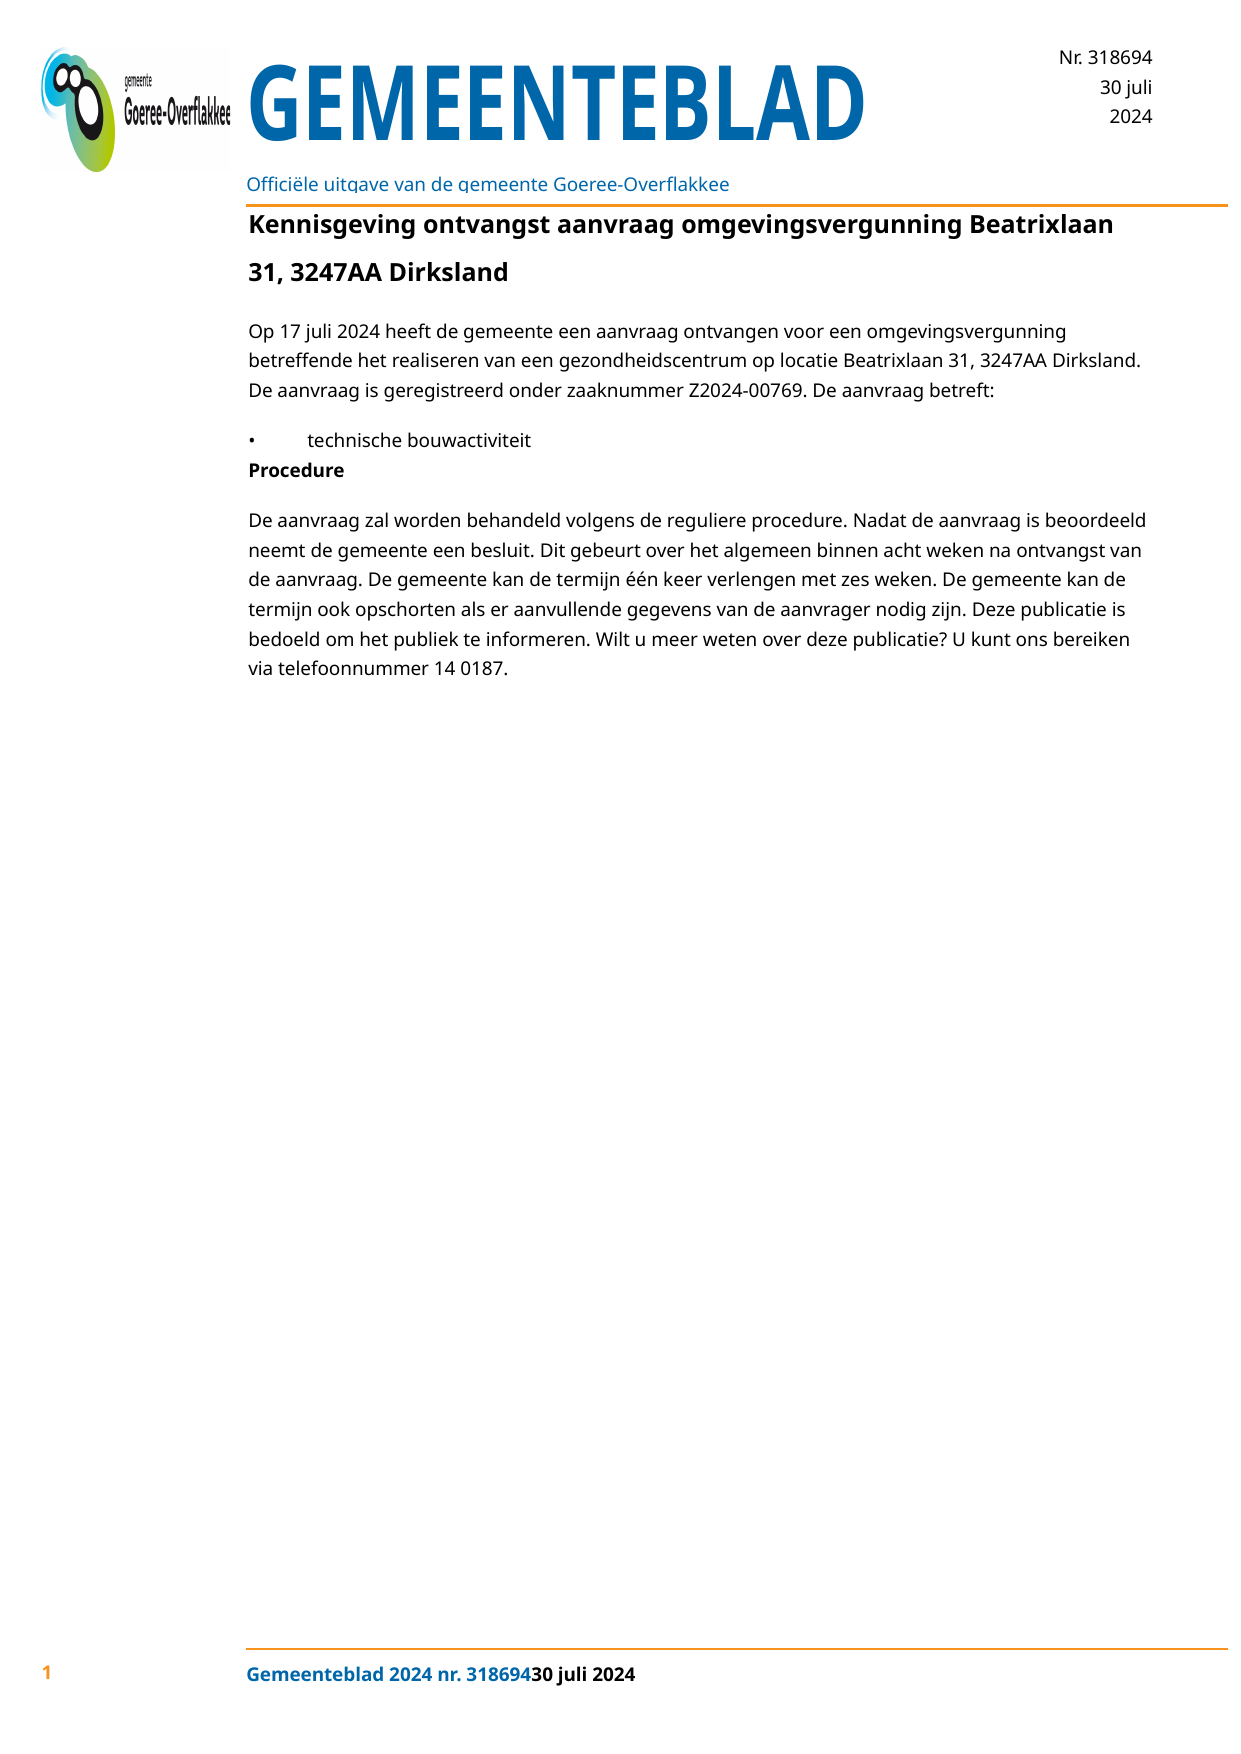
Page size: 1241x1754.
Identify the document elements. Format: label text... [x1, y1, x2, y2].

text De aanvraag zal worden behandeld volgens de reguliere procedure. Nadat de aanvraag is beoordeeld neemt de gemeente een besluit. Dit gebeurt over het algemeen binnen acht weken na ontvangst van de aanvraag. De gemeente kan de termijn één keer verlengen met zes weken. De gemeente kan de termijn ook opschorten als er aanvullende gegevens van de aanvrager nodig zijn. Deze publicatie is bedoeld om het publiek te informeren. Wilt u meer weten over deze publicatie? U kunt ons bereiken via telefoonnummer 14 0187. [248, 507, 1152, 681]
text Procedure [248, 457, 1152, 483]
text Op 17 juli 2024 heeft de gemeente een aanvraag ontvangen voor een omgevingsvergunning betreffende het realiseren van een gezondheidscentrum op locatie Beatrixlaan 31, 3247AA Dirksland. De aanvraag is geregistreerd onder zaaknummer Z2024-00769. De aanvraag betreft: [248, 318, 1152, 403]
text Kennisgeving ontvangst aanvraag omgevingsvergunning Beatrixlaan 31, 3247AA Dirksland [248, 207, 1152, 288]
picture [41, 47, 231, 172]
list technische bouwactiviteit [248, 427, 1152, 453]
